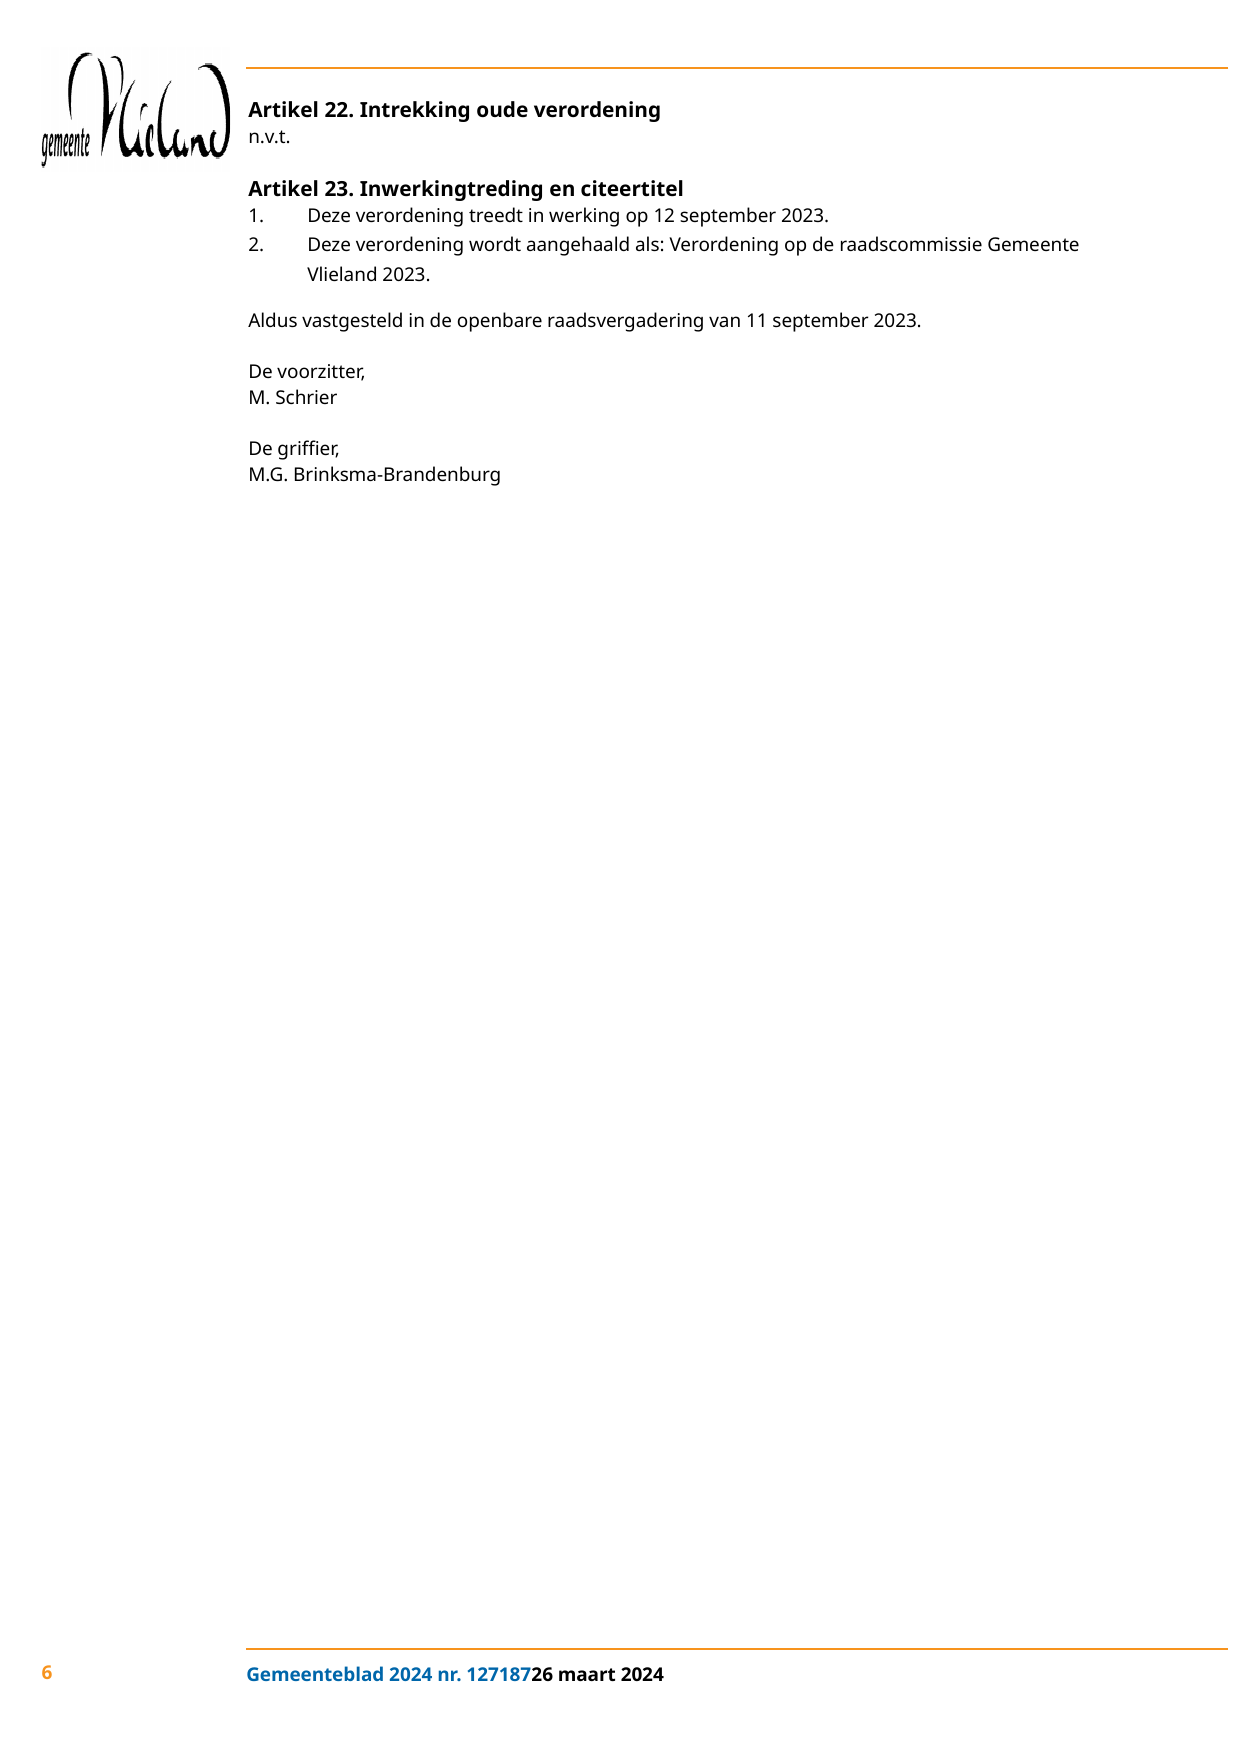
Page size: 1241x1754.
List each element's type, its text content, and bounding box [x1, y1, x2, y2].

text Artikel 23. Inwerkingtreding en citeertitel [248, 174, 1152, 202]
picture [41, 47, 231, 172]
text Artikel 22. Intrekking oude verordening [248, 95, 1152, 123]
list Deze verordening wordt aangehaald als: Verordening op de raadscommissie Gemeente Vlieland 2023. [248, 232, 1152, 287]
text M.G. Brinksma-Brandenburg [248, 461, 1152, 487]
text De griffier, [248, 436, 1152, 461]
text Aldus vastgesteld in de openbare raadsvergadering van 11 september 2023. [248, 307, 1152, 333]
text De voorzitter, [248, 358, 1152, 384]
list Deze verordening treedt in werking op 12 september 2023. [248, 202, 1152, 228]
text M. Schrier [248, 384, 1152, 410]
text n.v.t. [248, 123, 1152, 149]
